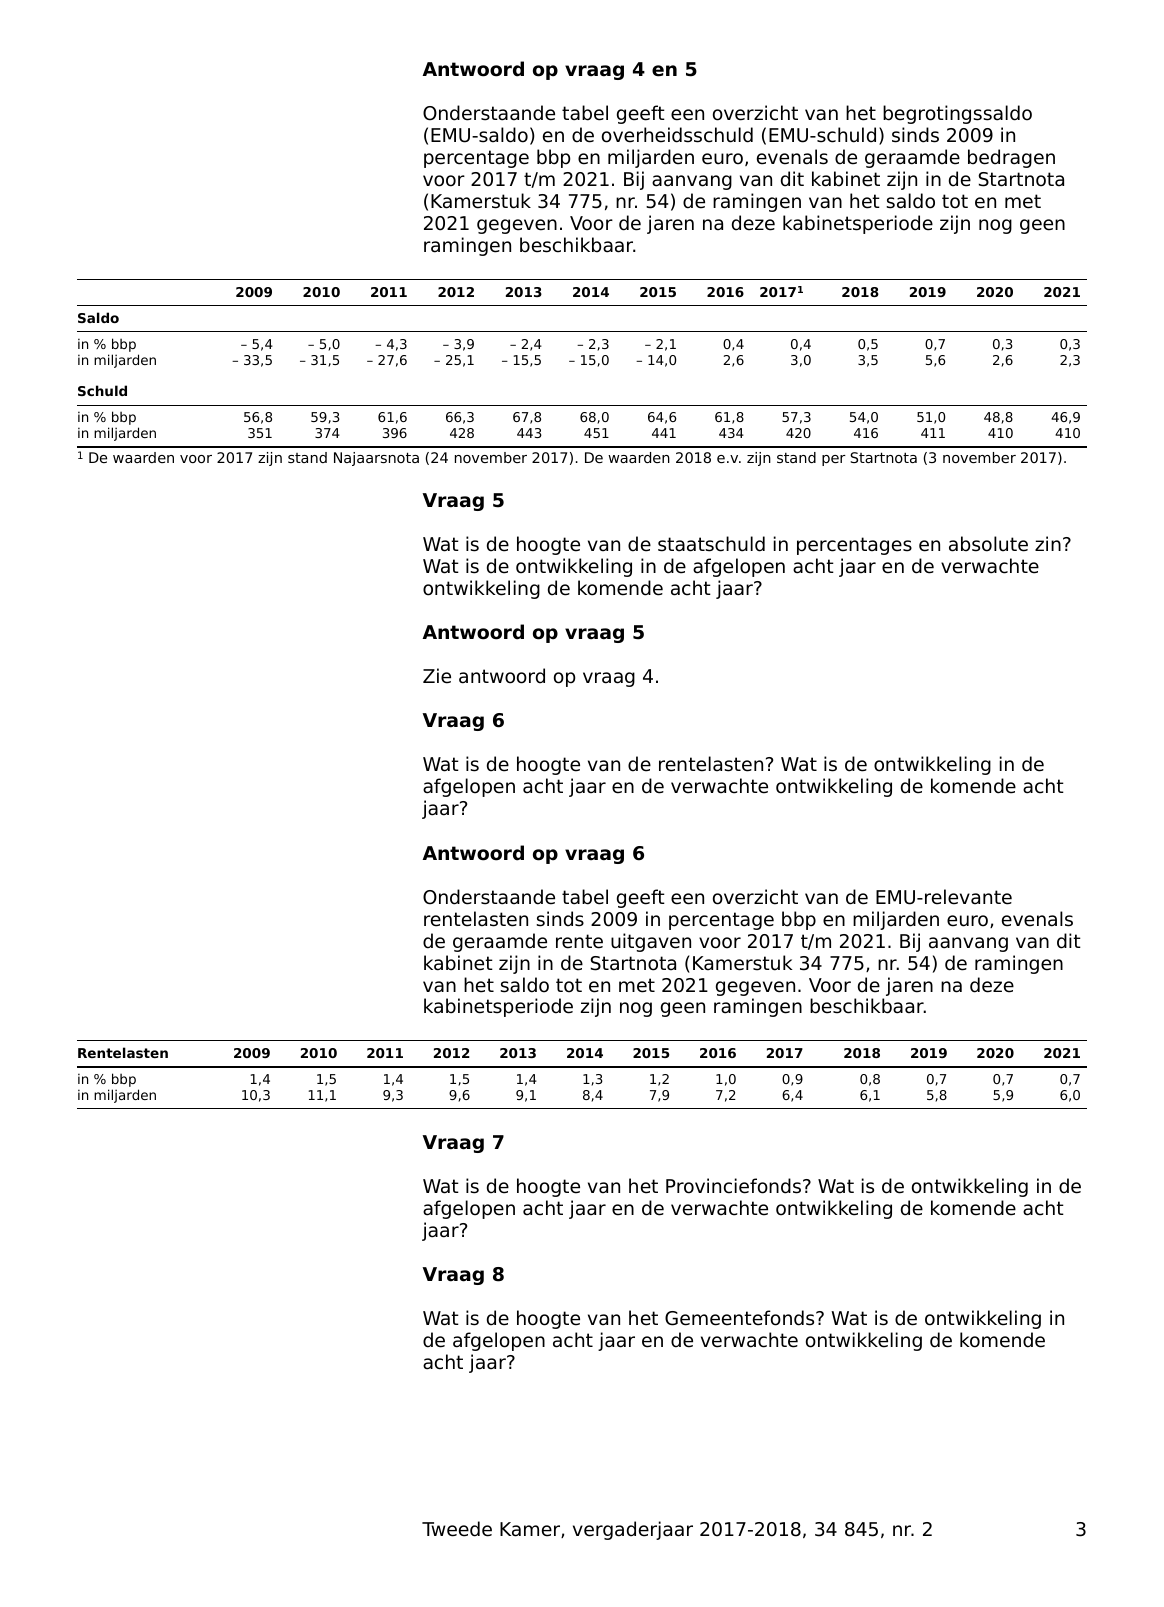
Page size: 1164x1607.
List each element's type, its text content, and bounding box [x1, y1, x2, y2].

table_cell – 5,4 [211, 332, 279, 353]
table_cell 3,5 [817, 353, 885, 368]
table_cell Schuld [77, 384, 211, 404]
table_header 2014 [543, 1041, 609, 1066]
table_cell 0,8 [809, 1068, 887, 1088]
table_cell in % bbp [77, 332, 211, 353]
table_cell [885, 306, 952, 331]
table_cell 0,4 [683, 332, 750, 353]
table_cell [885, 384, 952, 404]
table_cell – 2,4 [481, 332, 548, 353]
subtitle Antwoord op vraag 6 [422, 842, 1087, 864]
table_cell [952, 306, 1019, 331]
table_cell [548, 384, 615, 404]
table_cell 411 [885, 426, 952, 446]
table_cell 2,6 [952, 353, 1019, 368]
table_cell 3,0 [750, 353, 817, 368]
table_cell Saldo [77, 306, 211, 331]
table_cell 9,6 [410, 1088, 476, 1108]
table_cell 1,0 [676, 1068, 742, 1088]
table_cell [481, 384, 548, 404]
table_cell 2,3 [1019, 353, 1087, 368]
table_cell 0,5 [817, 332, 885, 353]
table_cell 68,0 [548, 406, 615, 426]
table_cell in % bbp [77, 1068, 210, 1088]
table_cell 0,7 [885, 332, 952, 353]
table_header 2019 [885, 280, 952, 305]
table_header 2019 [887, 1041, 953, 1066]
table_cell 10,3 [210, 1088, 276, 1108]
table_header 2018 [817, 280, 885, 305]
table_cell 1,4 [343, 1068, 409, 1088]
table_header 2011 [346, 280, 413, 305]
table_header 2020 [953, 1041, 1020, 1066]
table_cell 0,3 [952, 332, 1019, 353]
table_cell 441 [615, 426, 683, 446]
table_cell 0,7 [953, 1068, 1020, 1088]
table_cell 374 [279, 426, 346, 446]
table_cell [615, 384, 683, 404]
table_cell 1,4 [476, 1068, 543, 1088]
table_cell [615, 306, 683, 331]
table_cell [346, 369, 413, 384]
table_cell 61,8 [683, 406, 750, 426]
table_cell [1019, 306, 1087, 331]
table_cell 0,3 [1019, 332, 1087, 353]
table_cell [683, 369, 750, 384]
table_cell 66,3 [413, 406, 481, 426]
table_cell 428 [413, 426, 481, 446]
table_cell 2,6 [683, 353, 750, 368]
table_cell [750, 369, 817, 384]
table_header 2021 [1019, 280, 1087, 305]
table_cell [413, 306, 481, 331]
table_cell 1,2 [609, 1068, 676, 1088]
table_cell [615, 369, 683, 384]
table_cell [279, 384, 346, 404]
table_cell 6,0 [1020, 1088, 1087, 1108]
table_cell – 3,9 [413, 332, 481, 353]
table_header 2017 [743, 1041, 809, 1066]
table_header 2009 [210, 1041, 276, 1066]
table_cell [1019, 384, 1087, 404]
table_cell 416 [817, 426, 885, 446]
table_header 2016 [676, 1041, 742, 1066]
table_cell [481, 306, 548, 331]
table_cell 64,6 [615, 406, 683, 426]
table_cell 451 [548, 426, 615, 446]
table_cell [683, 384, 750, 404]
subtitle Vraag 5 [422, 489, 1087, 511]
table_cell 410 [952, 426, 1019, 446]
table_header Rentelasten [77, 1041, 210, 1066]
subtitle Antwoord op vraag 4 en 5 [422, 59, 1087, 81]
table_cell 57,3 [750, 406, 817, 426]
table_cell 46,9 [1019, 406, 1087, 426]
table_cell 8,4 [543, 1088, 609, 1108]
text Wat is de hoogte van het Gemeentefonds? Wat is de ontwikkeling in de afgelopen acht jaar en de verwachte ontwikkeling de komende acht jaar? [422, 1308, 1087, 1374]
table_header [77, 280, 211, 305]
table_cell – 15,0 [548, 353, 615, 368]
text Zie antwoord op vraag 4. [422, 666, 1087, 688]
table_cell 11,1 [276, 1088, 343, 1108]
table_header 2015 [615, 280, 683, 305]
table_cell 0,9 [743, 1068, 809, 1088]
table_cell – 14,0 [615, 353, 683, 368]
table_cell 5,9 [953, 1088, 1020, 1108]
subtitle Vraag 8 [422, 1264, 1087, 1286]
text Wat is de hoogte van de staatschuld in percentages en absolute zin? Wat is de ontwikkeling in de afgelopen acht jaar en de verwachte ontwikkeling de komende acht jaar? [422, 534, 1087, 599]
table_header 20171 [750, 280, 817, 305]
text Onderstaande tabel geeft een overzicht van het begrotingssaldo (EMU-saldo) en de overheidsschuld (EMU-schuld) sinds 2009 in percentage bbp en miljarden euro, evenals de geraamde bedragen voor 2017 t/m 2021. Bij aanvang van dit kabinet zijn in de Startnota (Kamerstuk 34 775, nr. 54) de ramingen van het saldo tot en met 2021 gegeven. Voor de jaren na deze kabinetsperiode zijn nog geen ramingen beschikbaar. [422, 103, 1087, 257]
table_cell 5,6 [885, 353, 952, 368]
table_cell 7,9 [609, 1088, 676, 1108]
table_cell – 2,1 [615, 332, 683, 353]
table_cell [548, 306, 615, 331]
table_cell [817, 306, 885, 331]
table_cell in % bbp [77, 406, 211, 426]
table_cell 9,3 [343, 1088, 409, 1108]
table_cell – 31,5 [279, 353, 346, 368]
table_cell [413, 384, 481, 404]
table_cell 5,8 [887, 1088, 953, 1108]
text Onderstaande tabel geeft een overzicht van de EMU-relevante rentelasten sinds 2009 in percentage bbp en miljarden euro, evenals de geraamde rente uitgaven voor 2017 t/m 2021. Bij aanvang van dit kabinet zijn in de Startnota (Kamerstuk 34 775, nr. 54) de ramingen van het saldo tot en met 2021 gegeven. Voor de jaren na deze kabinetsperiode zijn nog geen ramingen beschikbaar. [422, 887, 1087, 1018]
table_cell 48,8 [952, 406, 1019, 426]
table_cell 61,6 [346, 406, 413, 426]
table_cell in miljarden [77, 426, 211, 446]
table_header 2010 [276, 1041, 343, 1066]
table_cell [817, 369, 885, 384]
table_cell 59,3 [279, 406, 346, 426]
table_cell [683, 306, 750, 331]
table_cell 434 [683, 426, 750, 446]
table_header 2018 [809, 1041, 887, 1066]
table_cell [952, 384, 1019, 404]
table_header 2015 [609, 1041, 676, 1066]
table_header 2014 [548, 280, 615, 305]
table_cell [413, 369, 481, 384]
table_cell [211, 306, 279, 331]
table_cell [1019, 369, 1087, 384]
table_cell [750, 306, 817, 331]
table_cell – 27,6 [346, 353, 413, 368]
table_header 2013 [476, 1041, 543, 1066]
table_cell in miljarden [77, 1088, 210, 1108]
table_cell 56,8 [211, 406, 279, 426]
table_cell 51,0 [885, 406, 952, 426]
table_cell 7,2 [676, 1088, 742, 1108]
table_cell 443 [481, 426, 548, 446]
table_cell 1,5 [410, 1068, 476, 1088]
table_cell [548, 369, 615, 384]
table_cell – 33,5 [211, 353, 279, 368]
table_cell 420 [750, 426, 817, 446]
table_header 2016 [683, 280, 750, 305]
table_cell [77, 369, 211, 384]
table_cell – 5,0 [279, 332, 346, 353]
table_cell [346, 384, 413, 404]
subtitle Antwoord op vraag 5 [422, 622, 1087, 644]
table_cell 1,5 [276, 1068, 343, 1088]
table_cell 351 [211, 426, 279, 446]
table_cell – 4,3 [346, 332, 413, 353]
text Wat is de hoogte van de rentelasten? Wat is de ontwikkeling in de afgelopen acht jaar en de verwachte ontwikkeling de komende acht jaar? [422, 754, 1087, 820]
table_cell 6,4 [743, 1088, 809, 1108]
table_cell [279, 369, 346, 384]
table_cell in miljarden [77, 353, 211, 368]
subtitle Vraag 7 [422, 1132, 1087, 1153]
table_cell 0,7 [887, 1068, 953, 1088]
table_cell [817, 384, 885, 404]
table_cell – 15,5 [481, 353, 548, 368]
table_cell 0,7 [1020, 1068, 1087, 1088]
table_header 2011 [343, 1041, 409, 1066]
table_cell [279, 306, 346, 331]
table_header 2009 [211, 280, 279, 305]
table_header 2010 [279, 280, 346, 305]
table_cell 1 De waarden voor 2017 zijn stand Najaarsnota (24 november 2017). De waarden 2018 e.v. zijn stand per Startnota (3 november 2017). [77, 448, 1087, 467]
table_cell [481, 369, 548, 384]
table_header 2012 [410, 1041, 476, 1066]
table_cell [211, 384, 279, 404]
table_cell 54,0 [817, 406, 885, 426]
table_cell 1,4 [210, 1068, 276, 1088]
table_cell 0,4 [750, 332, 817, 353]
table_header 2013 [481, 280, 548, 305]
table_cell – 2,3 [548, 332, 615, 353]
subtitle Vraag 6 [422, 710, 1087, 732]
table_cell – 25,1 [413, 353, 481, 368]
table_cell 9,1 [476, 1088, 543, 1108]
table_cell [885, 369, 952, 384]
table_cell 1,3 [543, 1068, 609, 1088]
table_header 2021 [1020, 1041, 1087, 1066]
table_cell 396 [346, 426, 413, 446]
table_cell 410 [1019, 426, 1087, 446]
table_cell [346, 306, 413, 331]
table_cell [952, 369, 1019, 384]
table_header 2012 [413, 280, 481, 305]
table_cell 67,8 [481, 406, 548, 426]
table_cell [750, 384, 817, 404]
table_header 2020 [952, 280, 1019, 305]
table_cell 6,1 [809, 1088, 887, 1108]
text Wat is de hoogte van het Provinciefonds? Wat is de ontwikkeling in de afgelopen acht jaar en de verwachte ontwikkeling de komende acht jaar? [422, 1176, 1087, 1242]
table_cell [211, 369, 279, 384]
